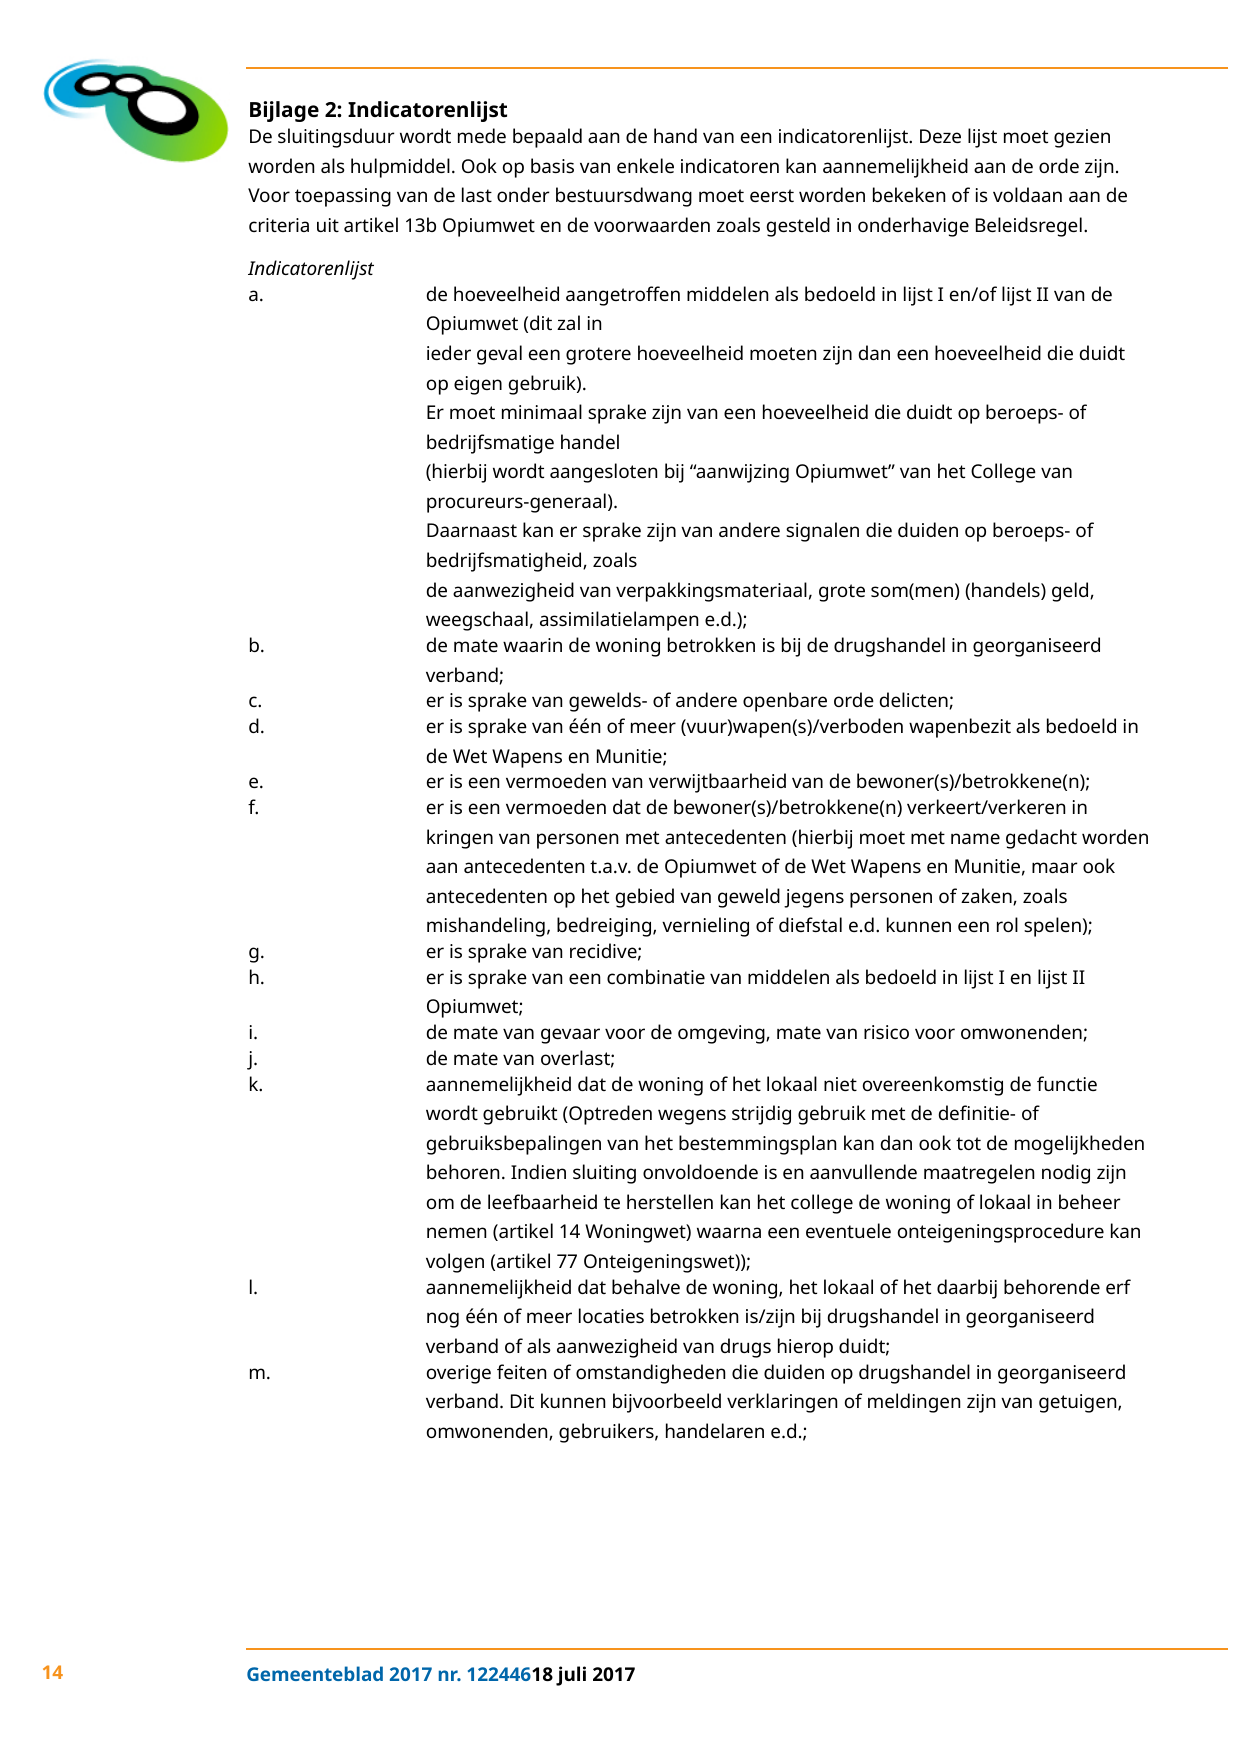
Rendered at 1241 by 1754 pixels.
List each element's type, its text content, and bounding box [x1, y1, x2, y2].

table_cell er is sprake van één of meer (vuur)wapen(s)/verboden wapenbezit als bedoeld in de Wet Wapens en Munitie; [426, 713, 1152, 768]
table_cell d. [248, 713, 426, 768]
table_cell er is een vermoeden dat de bewoner(s)/betrokkene(n) verkeert/verkeren in kringen van personen met antecedenten (hierbij moet met name gedacht worden aan antecedenten t.a.v. de Opiumwet of de Wet Wapens en Munitie, maar ook antecedenten op het gebied van geweld jegens personen of zaken, zoals mishandeling, bedreiging, vernieling of diefstal e.d. kunnen een rol spelen); [426, 794, 1152, 938]
picture [41, 47, 231, 172]
text De sluitingsduur wordt mede bepaald aan de hand van een indicatorenlijst. Deze lijst moet gezien worden als hulpmiddel. Ook op basis van enkele indicatoren kan aannemelijkheid aan de orde zijn. Voor toepassing van de last onder bestuursdwang moet eerst worden bekeken of is voldaan aan de criteria uit artikel 13b Opiumwet en de voorwaarden zoals gesteld in onderhavige Beleidsregel. [248, 123, 1152, 238]
table_cell j. [248, 1045, 426, 1071]
text Bijlage 2: Indicatorenlijst [248, 95, 1152, 123]
table_cell k. [248, 1071, 426, 1274]
table_cell g. [248, 938, 426, 964]
table_cell f. [248, 794, 426, 938]
table_cell aannemelijkheid dat behalve de woning, het lokaal of het daarbij behorende erf nog één of meer locaties betrokken is/zijn bij drugshandel in georganiseerd verband of als aanwezigheid van drugs hierop duidt; [426, 1274, 1152, 1359]
table_cell er is een vermoeden van verwijtbaarheid van de bewoner(s)/betrokkene(n); [426, 769, 1152, 794]
text Indicatorenlijst [248, 255, 1152, 281]
table_cell l. [248, 1274, 426, 1359]
table_cell b. [248, 632, 426, 687]
table_header de hoeveelheid aangetroffen middelen als bedoeld in lijst I en/of lijst II van de Opiumwet (dit zal in ieder geval een grotere hoeveelheid moeten zijn dan een hoeveelheid die duidt op eigen gebruik). Er moet minimaal sprake zijn van een hoeveelheid die duidt op beroeps- of bedrijfsmatige handel (hierbij wordt aangesloten bij “aanwijzing Opiumwet” van het College van procureurs-generaal). Daarnaast kan er sprake zijn van andere signalen die duiden op beroeps- of bedrijfsmatigheid, zoals de aanwezigheid van verpakkingsmateriaal, grote som(men) (handels) geld, weegschaal, assimilatielampen e.d.); [426, 281, 1152, 632]
table_cell e. [248, 769, 426, 794]
table_cell aannemelijkheid dat de woning of het lokaal niet overeenkomstig de functie wordt gebruikt (Optreden wegens strijdig gebruik met de definitie- of gebruiksbepalingen van het bestemmingsplan kan dan ook tot de mogelijkheden behoren. Indien sluiting onvoldoende is en aanvullende maatregelen nodig zijn om de leefbaarheid te herstellen kan het college de woning of lokaal in beheer nemen (artikel 14 Woningwet) waarna een eventuele onteigeningsprocedure kan volgen (artikel 77 Onteigeningswet)); [426, 1071, 1152, 1274]
table_cell er is sprake van recidive; [426, 938, 1152, 964]
table_cell de mate waarin de woning betrokken is bij de drugshandel in georganiseerd verband; [426, 632, 1152, 687]
table_cell h. [248, 964, 426, 1019]
table_cell er is sprake van een combinatie van middelen als bedoeld in lijst I en lijst II Opiumwet; [426, 964, 1152, 1019]
table_cell er is sprake van gewelds- of andere openbare orde delicten; [426, 688, 1152, 713]
table_cell overige feiten of omstandigheden die duiden op drugshandel in georganiseerd verband. Dit kunnen bijvoorbeeld verklaringen of meldingen zijn van getuigen, omwonenden, gebruikers, handelaren e.d.; [426, 1359, 1152, 1444]
table_cell m. [248, 1359, 426, 1444]
table_cell c. [248, 688, 426, 713]
table_cell i. [248, 1019, 426, 1045]
table_cell de mate van gevaar voor de omgeving, mate van risico voor omwonenden; [426, 1019, 1152, 1045]
table_header a. [248, 281, 426, 632]
table_cell de mate van overlast; [426, 1045, 1152, 1071]
